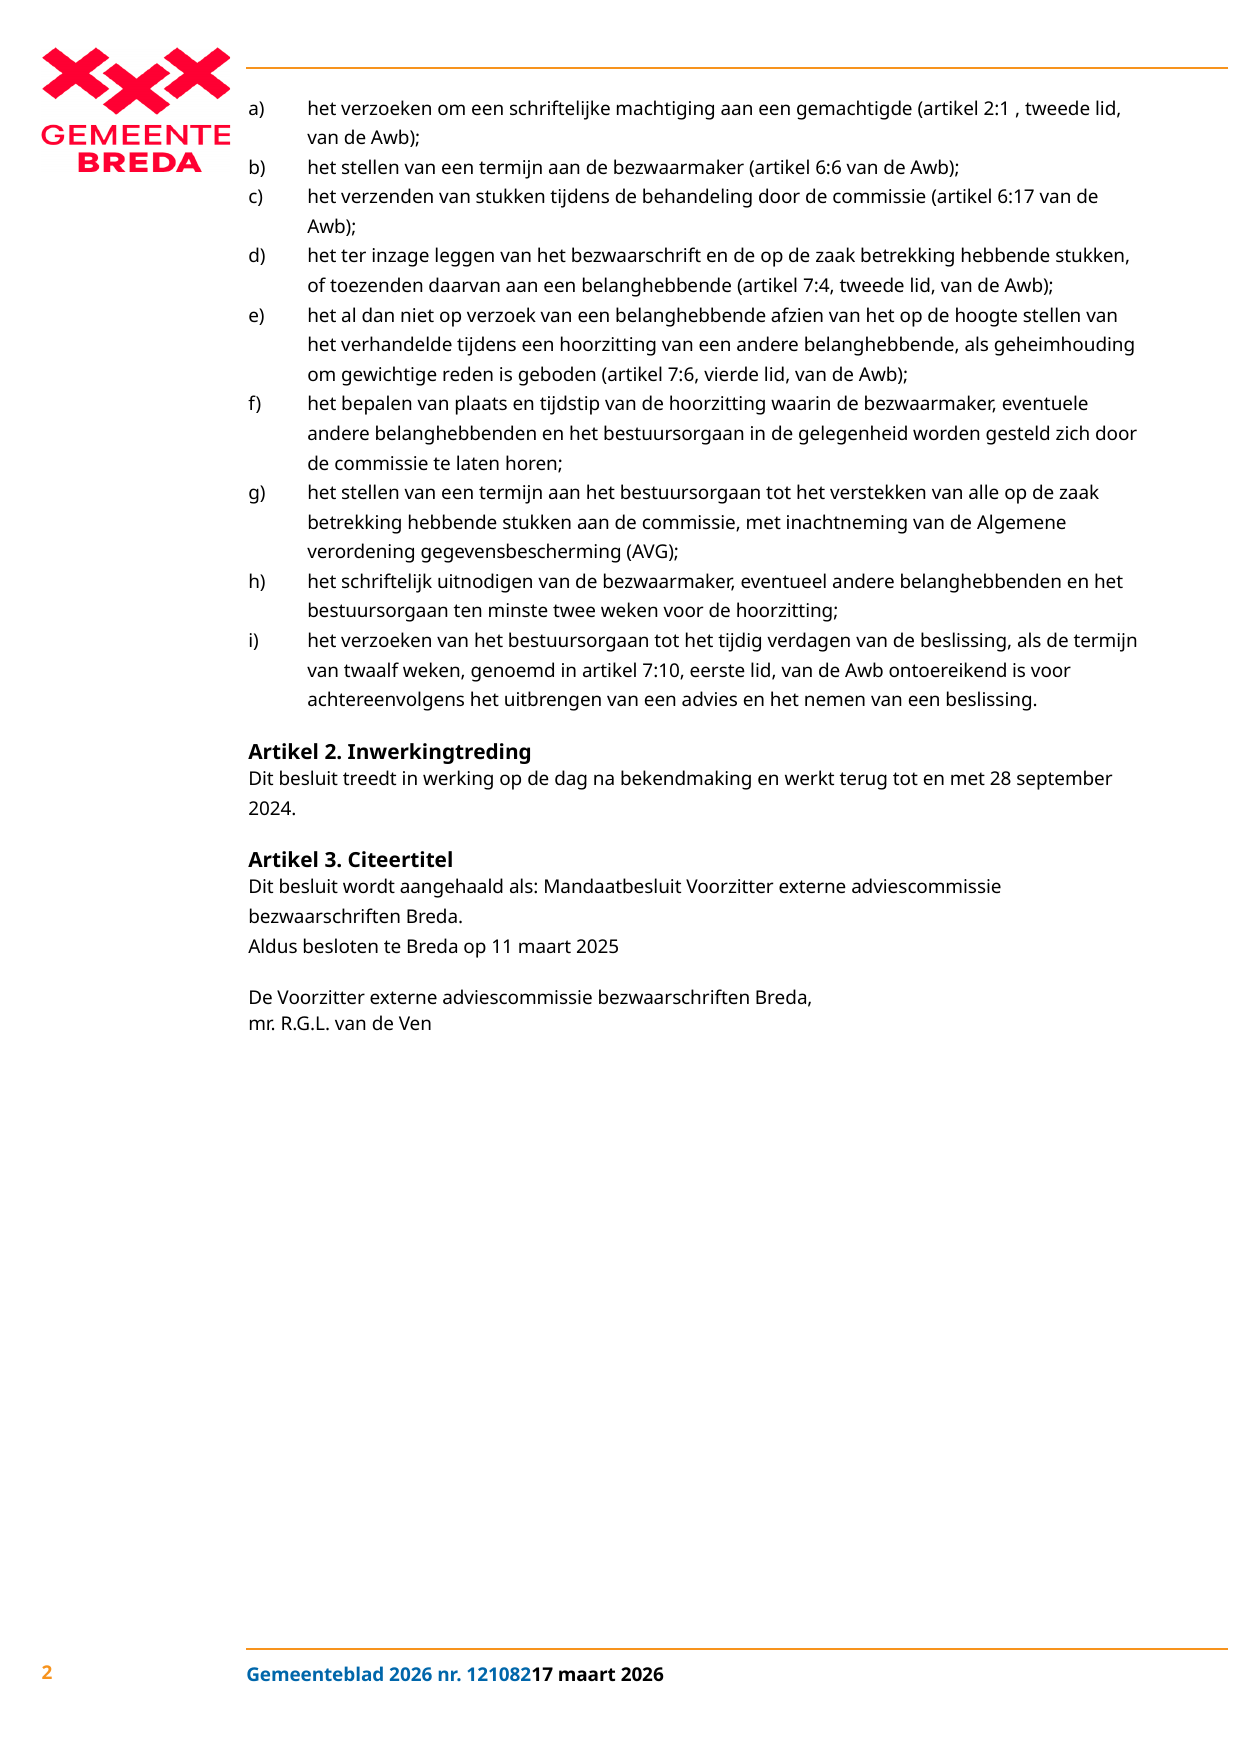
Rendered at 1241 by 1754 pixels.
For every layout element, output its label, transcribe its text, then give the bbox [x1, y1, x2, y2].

text Artikel 2. Inwerkingtreding [248, 737, 1152, 765]
text Dit besluit wordt aangehaald als: Mandaatbesluit Voorzitter externe adviescommissie bezwaarschriften Breda. [248, 874, 1152, 929]
list het verzoeken van het bestuursorgaan tot het tijdig verdagen van de beslissing, als de termijn van twaalf weken, genoemd in artikel 7:10, eerste lid, van de Awb ontoereikend is voor achtereenvolgens het uitbrengen van een advies en het nemen van een beslissing. [248, 627, 1152, 712]
list het stellen van een termijn aan de bezwaarmaker (artikel 6:6 van de Awb); [248, 154, 1152, 180]
picture [41, 47, 231, 172]
text mr. R.G.L. van de Ven [248, 1010, 1152, 1036]
list het schriftelijk uitnodigen van de bezwaarmaker, eventueel andere belanghebbenden en het bestuursorgaan ten minste twee weken voor de hoorzitting; [248, 568, 1152, 623]
list het ter inzage leggen van het bezwaarschrift en de op de zaak betrekking hebbende stukken, of toezenden daarvan aan een belanghebbende (artikel 7:4, tweede lid, van de Awb); [248, 243, 1152, 298]
text Dit besluit treedt in werking op de dag na bekendmaking en werkt terug tot en met 28 september 2024. [248, 765, 1152, 821]
text De Voorzitter externe adviescommissie bezwaarschriften Breda, [248, 984, 1152, 1010]
list het al dan niet op verzoek van een belanghebbende afzien van het op de hoogte stellen van het verhandelde tijdens een hoorzitting van een andere belanghebbende, als geheimhouding om gewichtige reden is geboden (artikel 7:6, vierde lid, van de Awb); [248, 302, 1152, 387]
list het bepalen van plaats en tijdstip van de hoorzitting waarin de bezwaarmaker, eventuele andere belanghebbenden en het bestuursorgaan in de gelegenheid worden gesteld zich door de commissie te laten horen; [248, 391, 1152, 476]
text Aldus besloten te Breda op 11 maart 2025 [248, 933, 1152, 959]
list het stellen van een termijn aan het bestuursorgaan tot het verstekken van alle op de zaak betrekking hebbende stukken aan de commissie, met inachtneming van de Algemene verordening gegevensbescherming (AVG); [248, 479, 1152, 564]
list het verzenden van stukken tijdens de behandeling door de commissie (artikel 6:17 van de Awb); [248, 183, 1152, 239]
list het verzoeken om een schriftelijke machtiging aan een gemachtigde (artikel 2:1 , tweede lid, van de Awb); [248, 95, 1152, 150]
text Artikel 3. Citeertitel [248, 845, 1152, 874]
